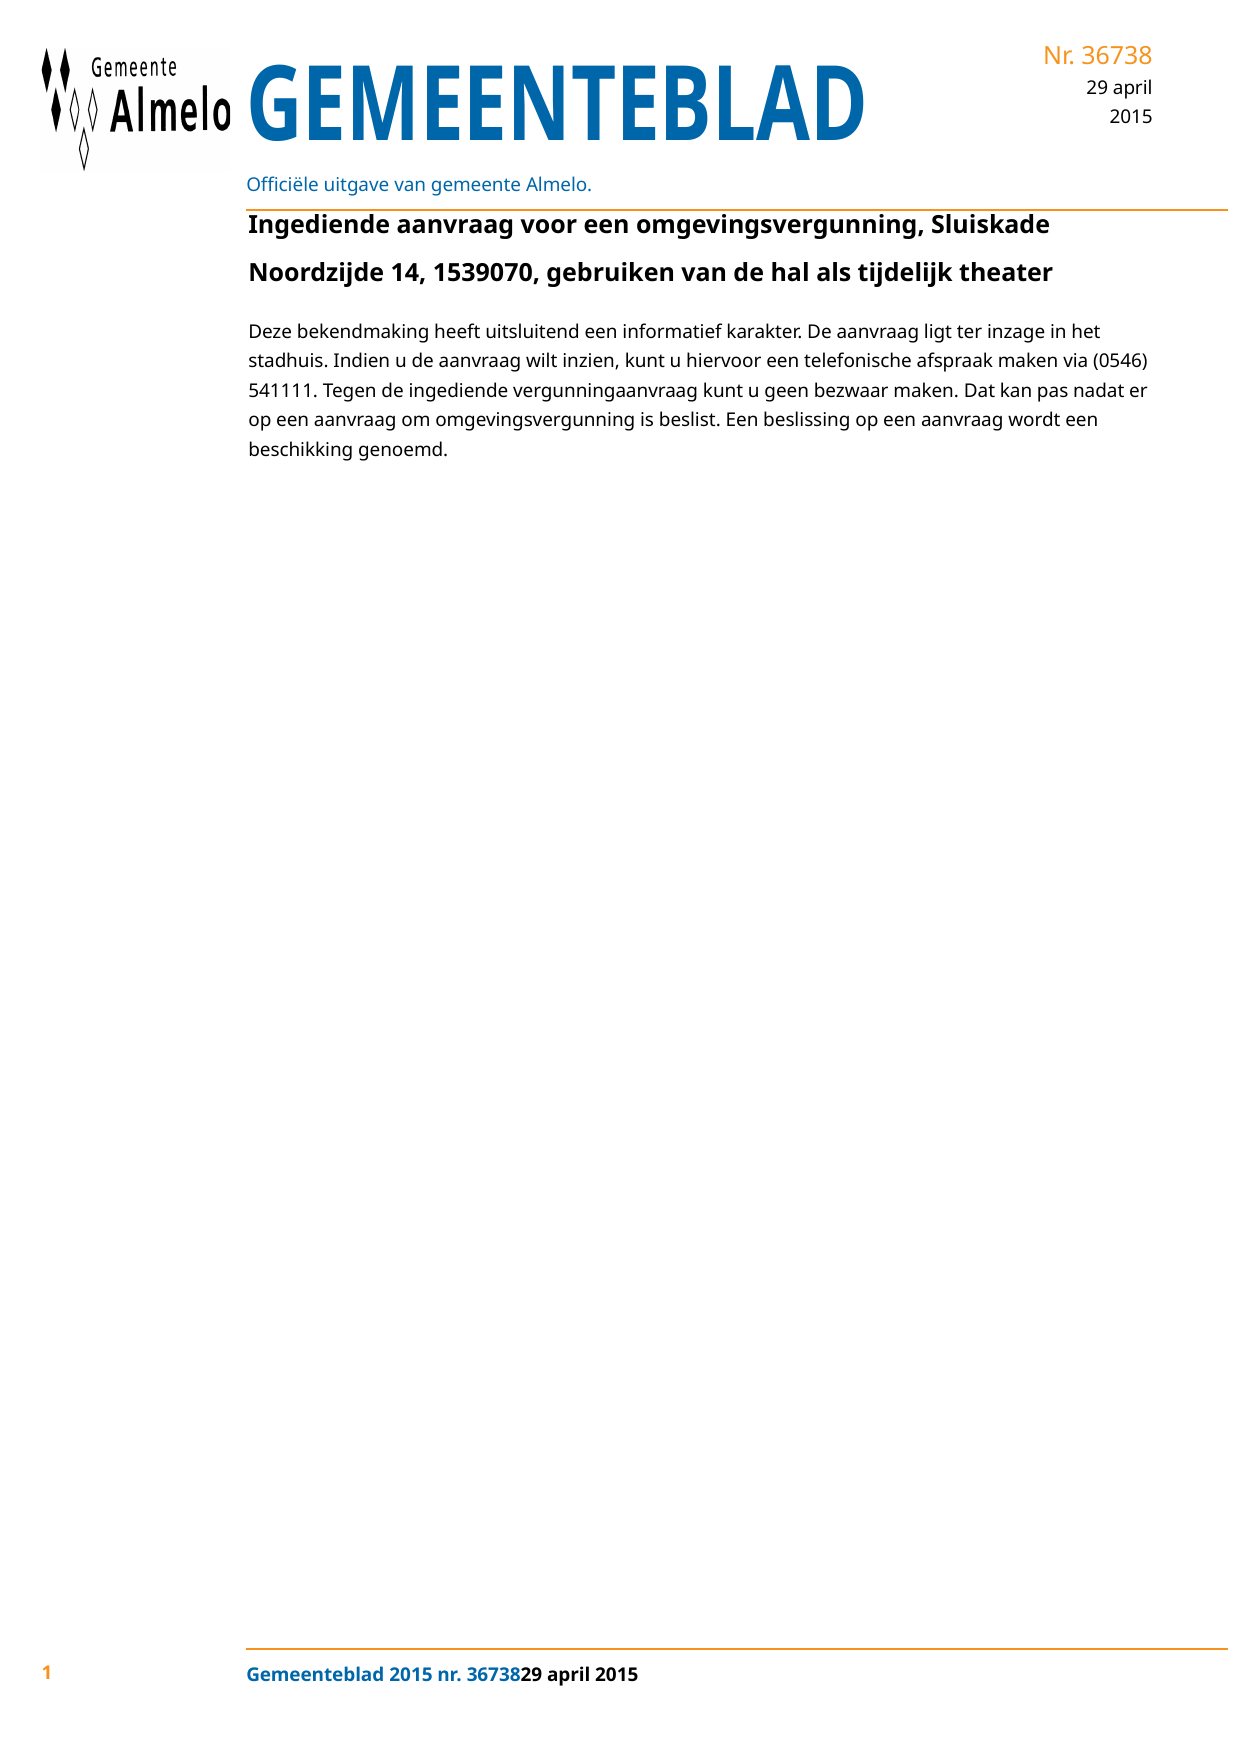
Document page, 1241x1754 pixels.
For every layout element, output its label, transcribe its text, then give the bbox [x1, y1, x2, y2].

text Deze bekendmaking heeft uitsluitend een informatief karakter. De aanvraag ligt ter inzage in het stadhuis. Indien u de aanvraag wilt inzien, kunt u hiervoor een telefonische afspraak maken via (0546) 541111. Tegen de ingediende vergunningaanvraag kunt u geen bezwaar maken. Dat kan pas nadat er op een aanvraag om omgevingsvergunning is beslist. Een beslissing op een aanvraag wordt een beschikking genoemd. [248, 318, 1152, 462]
text Ingediende aanvraag voor een omgevingsvergunning, Sluiskade Noordzijde 14, 1539070, gebruiken van de hal als tijdelijk theater [248, 211, 1152, 288]
picture [41, 47, 231, 172]
